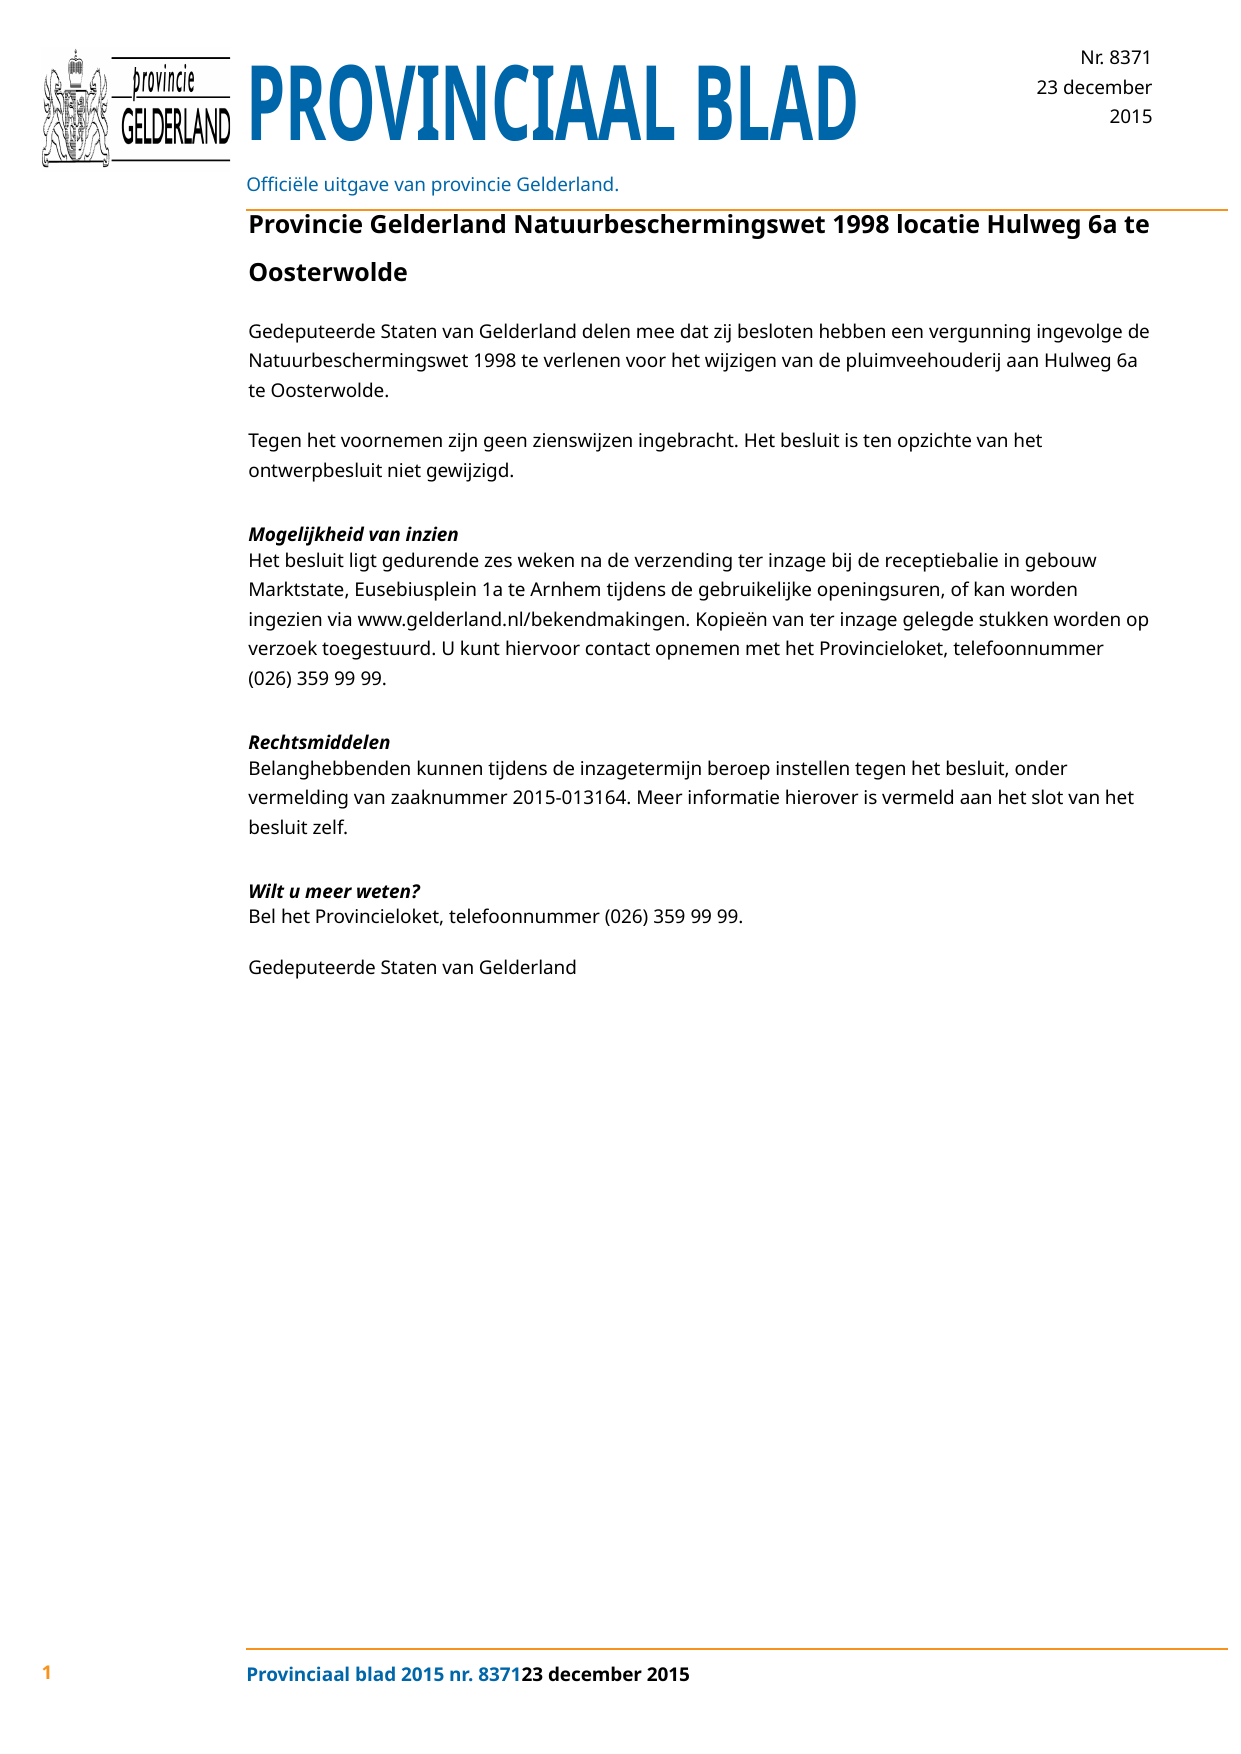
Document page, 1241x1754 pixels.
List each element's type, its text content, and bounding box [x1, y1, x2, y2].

text Mogelijkheid van inzien [248, 521, 1152, 547]
text Wilt u meer weten? [248, 878, 1152, 904]
text Belanghebbenden kunnen tijdens de inzagetermijn beroep instellen tegen het besluit, onder vermelding van zaaknummer 2015-013164. Meer informatie hierover is vermeld aan het slot van het besluit zelf. [248, 755, 1152, 840]
text Tegen het voornemen zijn geen zienswijzen ingebracht. Het besluit is ten opzichte van het ontwerpbesluit niet gewijzigd. [248, 427, 1152, 483]
picture [41, 47, 231, 172]
text Provincie Gelderland Natuurbeschermingswet 1998 locatie Hulweg 6a te Oosterwolde [248, 211, 1152, 288]
text Bel het Provincieloket, telefoonnummer (026) 359 99 99. [248, 904, 1152, 929]
text Gedeputeerde Staten van Gelderland [248, 954, 1152, 980]
text Gedeputeerde Staten van Gelderland delen mee dat zij besloten hebben een vergunning ingevolge de Natuurbeschermingswet 1998 te verlenen voor het wijzigen van de pluimveehouderij aan Hulweg 6a te Oosterwolde. [248, 318, 1152, 403]
text Rechtsmiddelen [248, 729, 1152, 755]
text Het besluit ligt gedurende zes weken na de verzending ter inzage bij de receptiebalie in gebouw Marktstate, Eusebiusplein 1a te Arnhem tijdens de gebruikelijke openingsuren, of kan worden ingezien via www.gelderland.nl/bekendmakingen. Kopieën van ter inzage gelegde stukken worden op verzoek toegestuurd. U kunt hiervoor contact opnemen met het Provincieloket, telefoonnummer (026) 359 99 99. [248, 547, 1152, 691]
